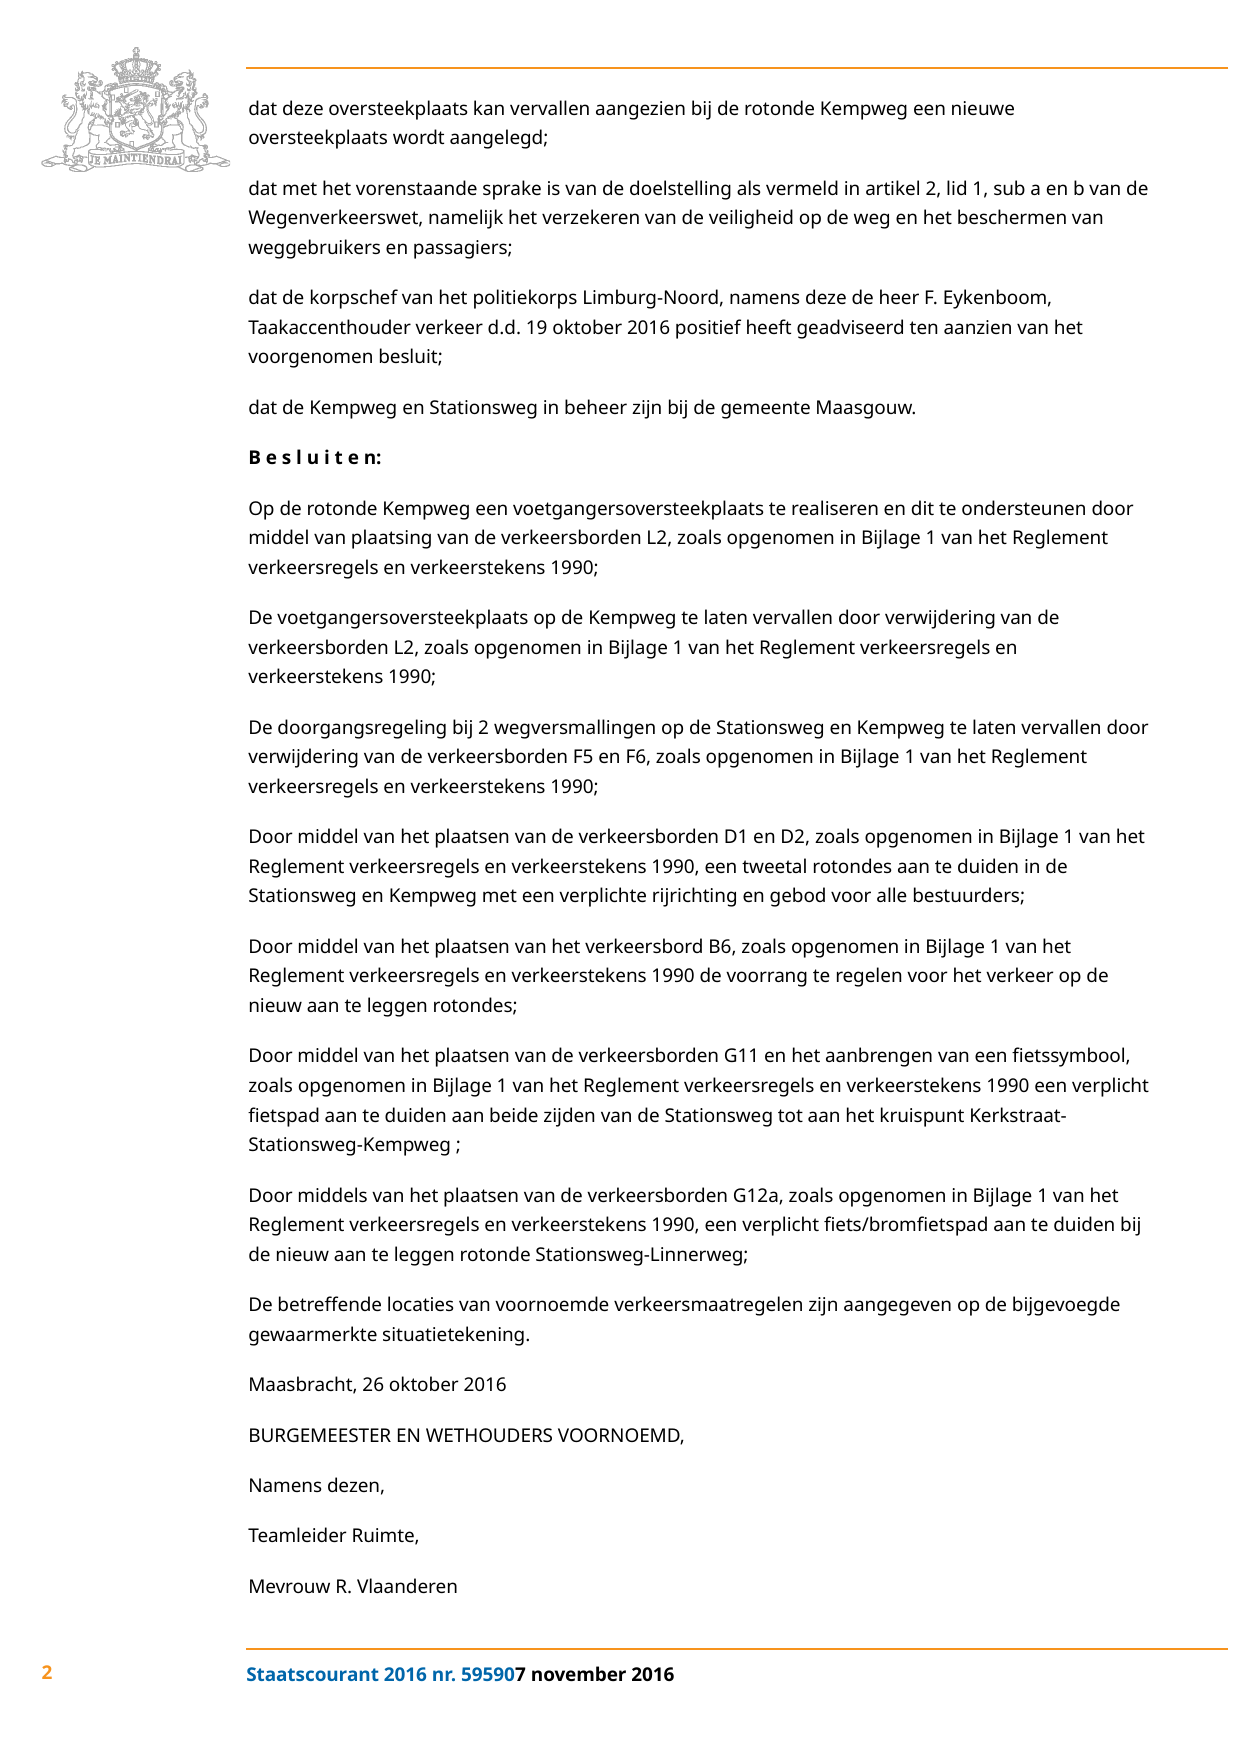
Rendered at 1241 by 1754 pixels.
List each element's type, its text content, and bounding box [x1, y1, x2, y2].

text Door middels van het plaatsen van de verkeersborden G12a, zoals opgenomen in Bijlage 1 van het Reglement verkeersregels en verkeerstekens 1990, een verplicht fiets/bromfietspad aan te duiden bij de nieuw aan te leggen rotonde Stationsweg-Linnerweg; [248, 1182, 1152, 1267]
text Door middel van het plaatsen van de verkeersborden G11 en het aanbrengen van een fietssymbool, zoals opgenomen in Bijlage 1 van het Reglement verkeersregels en verkeerstekens 1990 een verplicht fietspad aan te duiden aan beide zijden van de Stationsweg tot aan het kruispunt Kerkstraat-Stationsweg-Kempweg ; [248, 1043, 1152, 1157]
picture [41, 47, 231, 172]
text Maasbracht, 26 oktober 2016 [248, 1371, 1152, 1397]
text dat deze oversteekplaats kan vervallen aangezien bij de rotonde Kempweg een nieuwe oversteekplaats wordt aangelegd; [248, 95, 1152, 150]
text dat de korpschef van het politiekorps Limburg-Noord, namens deze de heer F. Eykenboom, Taakaccenthouder verkeer d.d. 19 oktober 2016 positief heeft geadviseerd ten aanzien van het voorgenomen besluit; [248, 284, 1152, 369]
text Namens dezen, [248, 1472, 1152, 1498]
text dat de Kempweg en Stationsweg in beheer zijn bij de gemeente Maasgouw. [248, 394, 1152, 420]
text Teamleider Ruimte, [248, 1523, 1152, 1548]
text Mevrouw R. Vlaanderen [248, 1573, 1152, 1599]
text De betreffende locaties van voornoemde verkeersmaatregelen zijn aangegeven op de bijgevoegde gewaarmerkte situatietekening. [248, 1291, 1152, 1347]
text De voetgangersoversteekplaats op de Kempweg te laten vervallen door verwijdering van de verkeersborden L2, zoals opgenomen in Bijlage 1 van het Reglement verkeersregels en verkeerstekens 1990; [248, 604, 1152, 689]
text Op de rotonde Kempweg een voetgangersoversteekplaats te realiseren en dit te ondersteunen door middel van plaatsing van de verkeersborden L2, zoals opgenomen in Bijlage 1 van het Reglement verkeersregels en verkeerstekens 1990; [248, 495, 1152, 580]
text Door middel van het plaatsen van het verkeersbord B6, zoals opgenomen in Bijlage 1 van het Reglement verkeersregels en verkeerstekens 1990 de voorrang te regelen voor het verkeer op de nieuw aan te leggen rotondes; [248, 933, 1152, 1018]
text dat met het vorenstaande sprake is van de doelstelling als vermeld in artikel 2, lid 1, sub a en b van de Wegenverkeerswet, namelijk het verzekeren van de veiligheid op de weg en het beschermen van weggebruikers en passagiers; [248, 175, 1152, 260]
text Door middel van het plaatsen van de verkeersborden D1 en D2, zoals opgenomen in Bijlage 1 van het Reglement verkeersregels en verkeerstekens 1990, een tweetal rotondes aan te duiden in de Stationsweg en Kempweg met een verplichte rijrichting en gebod voor alle bestuurders; [248, 823, 1152, 908]
text De doorgangsregeling bij 2 wegversmallingen op de Stationsweg en Kempweg te laten vervallen door verwijdering van de verkeersborden F5 en F6, zoals opgenomen in Bijlage 1 van het Reglement verkeersregels en verkeerstekens 1990; [248, 714, 1152, 799]
text BURGEMEESTER EN WETHOUDERS VOORNOEMD, [248, 1422, 1152, 1448]
text B e s l u i t e n: [248, 444, 1152, 470]
